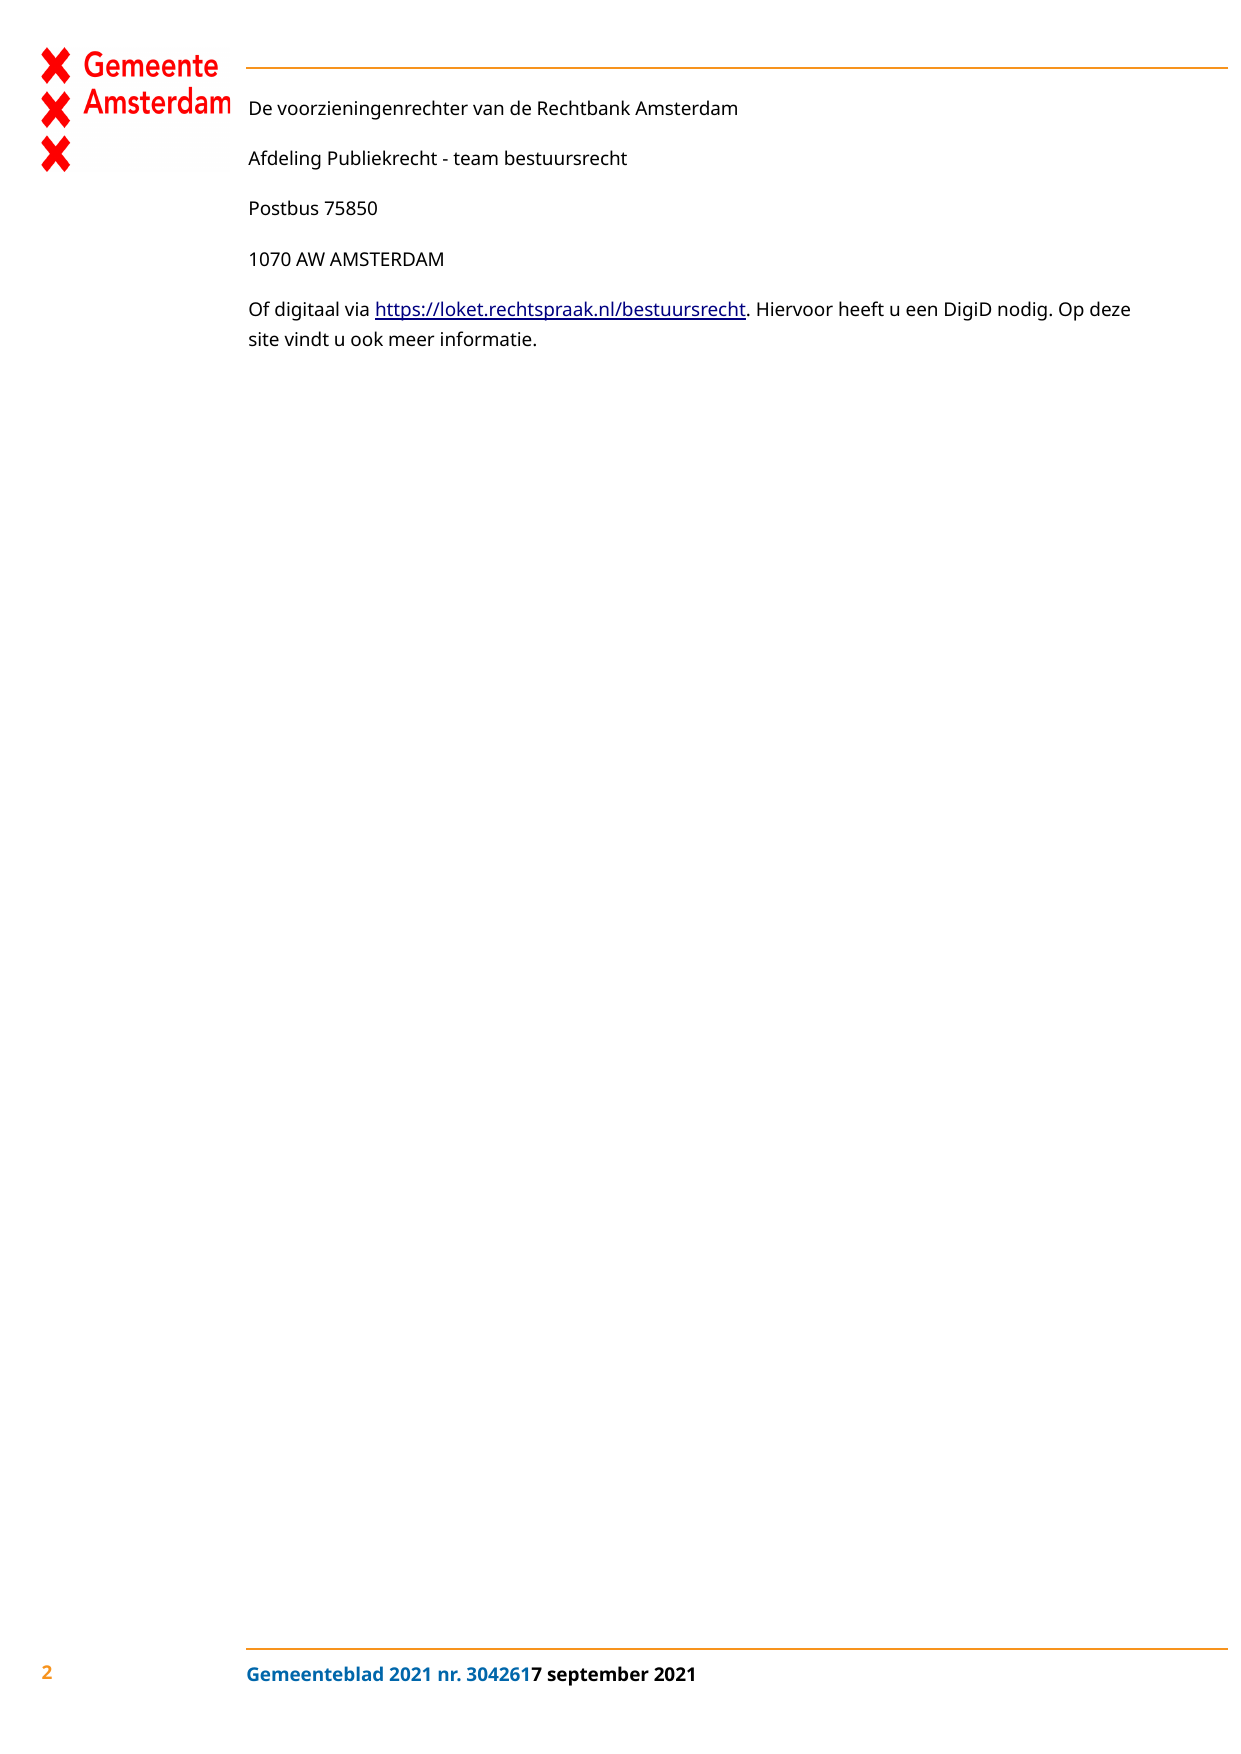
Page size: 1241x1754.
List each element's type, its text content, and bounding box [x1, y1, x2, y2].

text Of digitaal via https://loket.rechtspraak.nl/bestuursrecht. Hiervoor heeft u een DigiD nodig. Op deze site vindt u ook meer informatie. [248, 296, 1152, 352]
text Afdeling Publiekrecht - team bestuursrecht [248, 145, 1152, 171]
text Postbus 75850 [248, 196, 1152, 221]
picture [41, 47, 231, 172]
text 1070 AW AMSTERDAM [248, 246, 1152, 272]
text De voorzieningenrechter van de Rechtbank Amsterdam [248, 95, 1152, 121]
